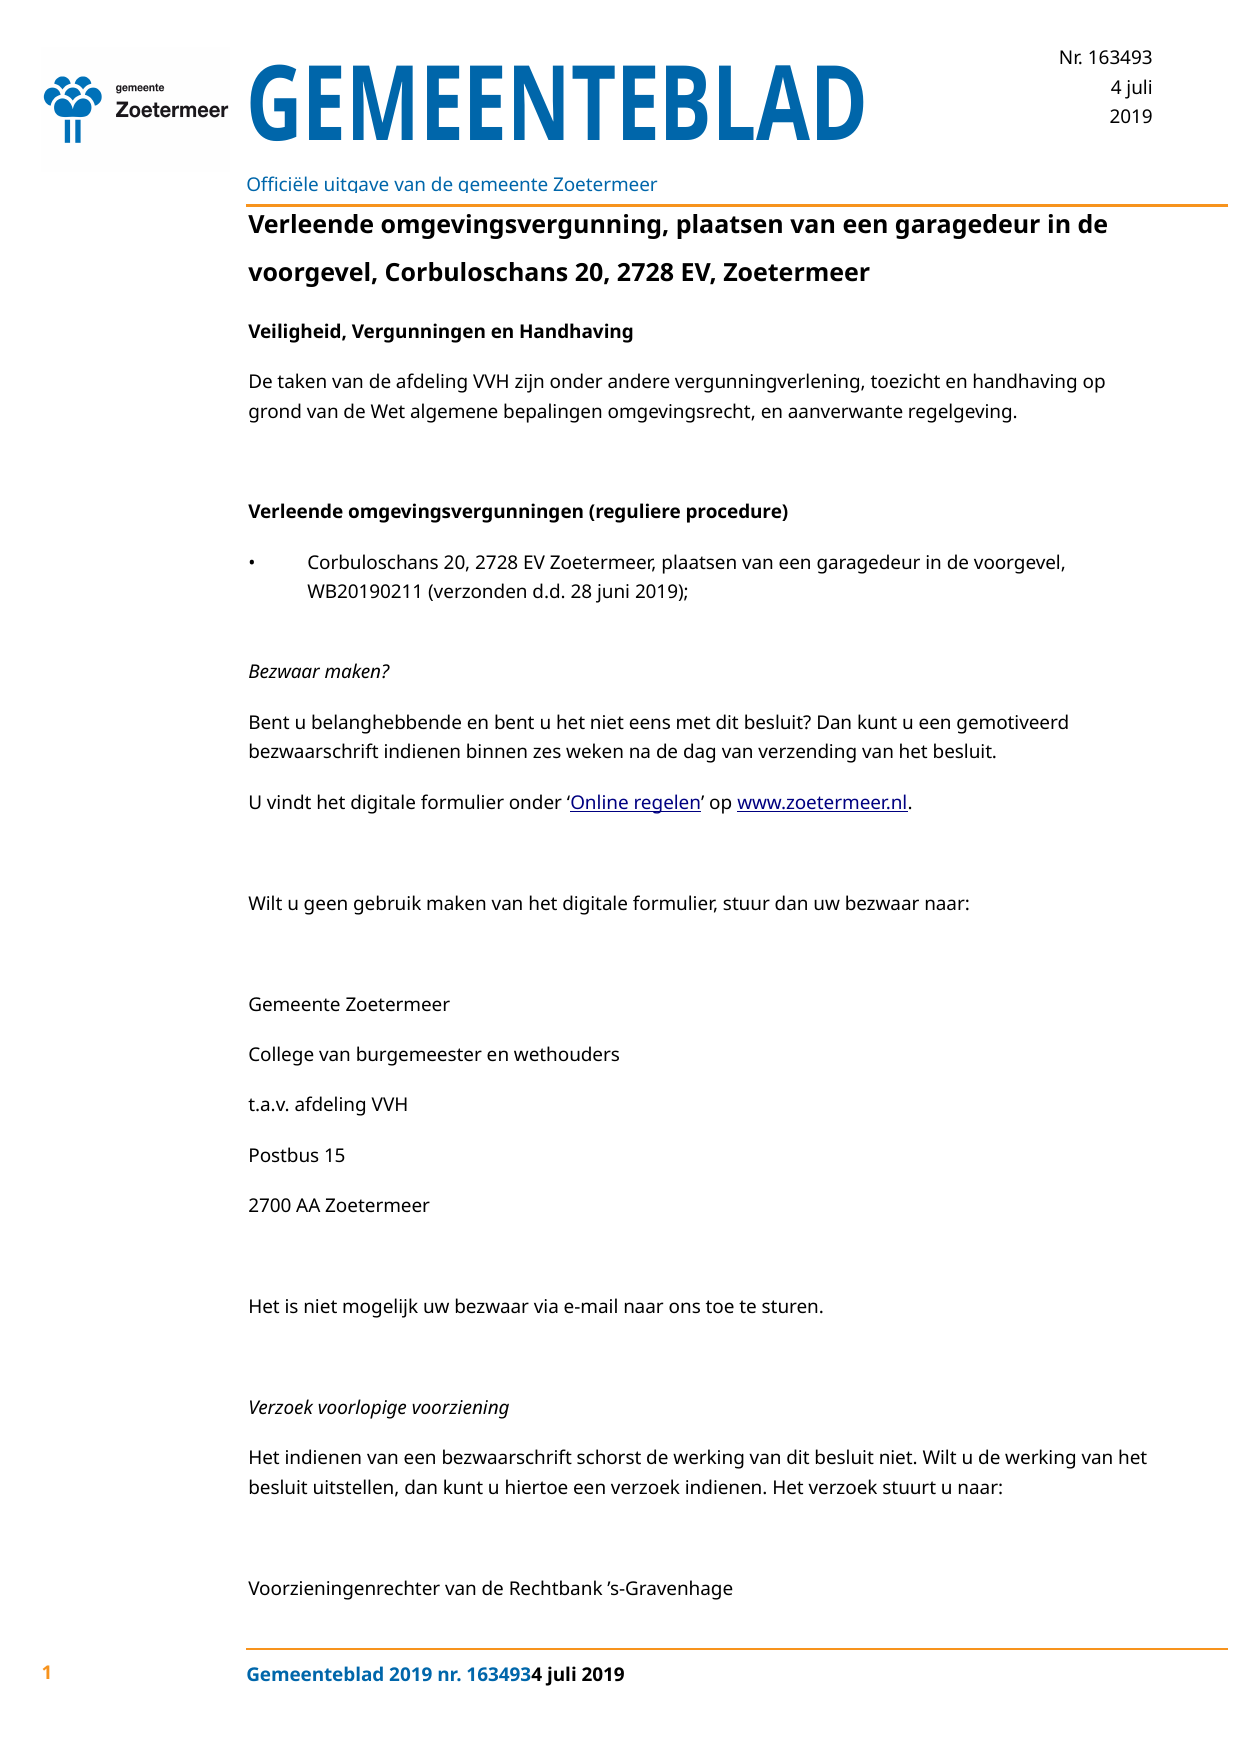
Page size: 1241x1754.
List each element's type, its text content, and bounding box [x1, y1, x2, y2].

text U vindt het digitale formulier onder ‘Online regelen’ op www.zoetermeer.nl. [248, 789, 1152, 815]
text Verleende omgevingsvergunning, plaatsen van een garagedeur in de voorgevel, Corbuloschans 20, 2728 EV, Zoetermeer [248, 207, 1152, 288]
text Verzoek voorlopige voorziening [248, 1394, 1152, 1420]
text 2700 AA Zoetermeer [248, 1192, 1152, 1218]
text Het indienen van een bezwaarschrift schorst de werking van dit besluit niet. Wilt u de werking van het besluit uitstellen, dan kunt u hiertoe een verzoek indienen. Het verzoek stuurt u naar: [248, 1444, 1152, 1500]
text Bezwaar maken? [248, 659, 1152, 684]
text De taken van de afdeling VVH zijn onder andere vergunningverlening, toezicht en handhaving op grond van de Wet algemene bepalingen omgevingsrecht, en aanverwante regelgeving. [248, 368, 1152, 424]
text Verleende omgevingsvergunningen (reguliere procedure) [248, 499, 1152, 524]
text Gemeente Zoetermeer [248, 991, 1152, 1017]
text Veiligheid, Vergunningen en Handhaving [248, 318, 1152, 344]
text Bent u belanghebbende en bent u het niet eens met dit besluit? Dan kunt u een gemotiveerd bezwaarschrift indienen binnen zes weken na de dag van verzending van het besluit. [248, 709, 1152, 764]
text Het is niet mogelijk uw bezwaar via e-mail naar ons toe te sturen. [248, 1293, 1152, 1319]
list Corbuloschans 20, 2728 EV Zoetermeer, plaatsen van een garagedeur in de voorgevel, WB20190211 (verzonden d.d. 28 juni 2019); [248, 549, 1152, 604]
text t.a.v. afdeling VVH [248, 1092, 1152, 1117]
text Postbus 15 [248, 1142, 1152, 1168]
text Wilt u geen gebruik maken van het digitale formulier, stuur dan uw bezwaar naar: [248, 890, 1152, 916]
text College van burgemeester en wethouders [248, 1041, 1152, 1067]
text Voorzieningenrechter van de Rechtbank ’s-Gravenhage [248, 1575, 1152, 1601]
picture [41, 47, 231, 172]
